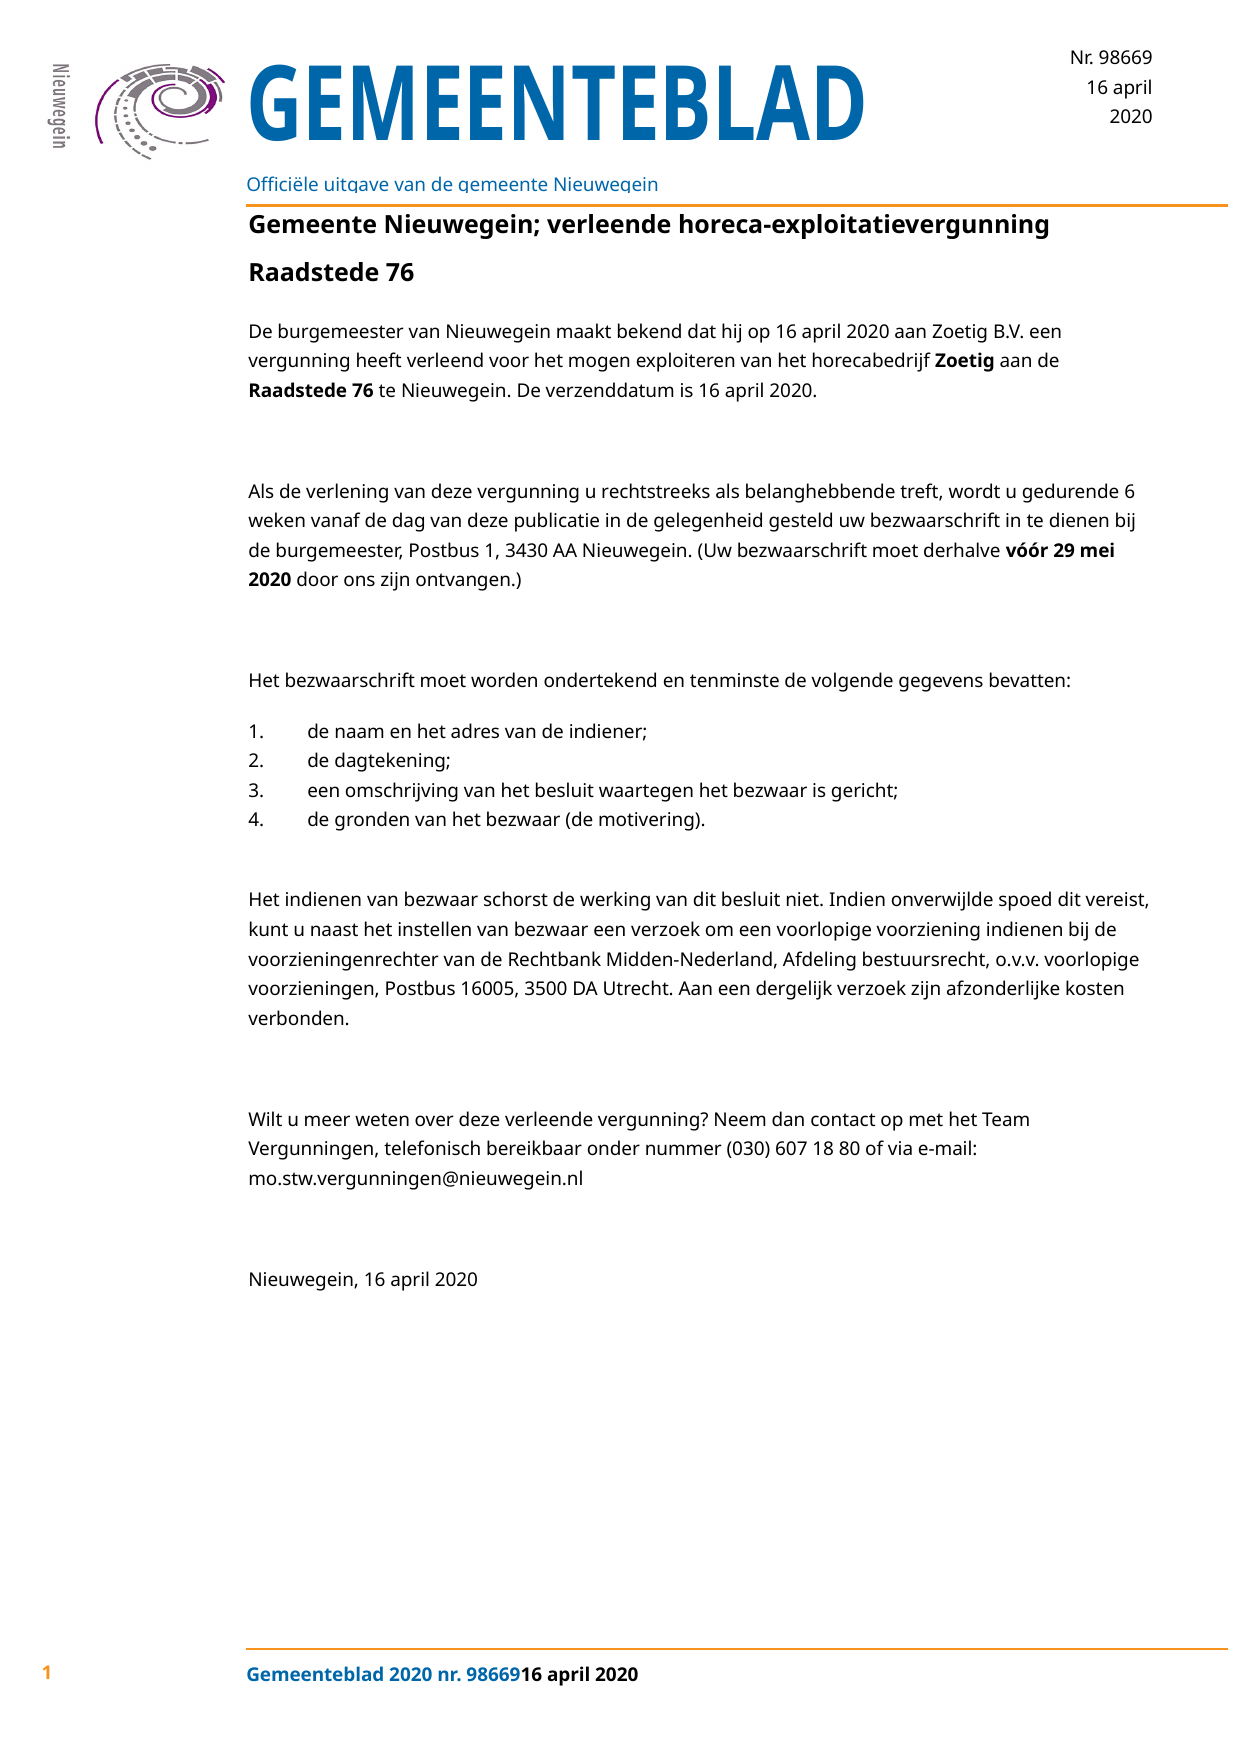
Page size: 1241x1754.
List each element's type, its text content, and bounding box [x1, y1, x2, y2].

list de dagtekening; [248, 747, 1152, 773]
text De burgemeester van Nieuwegein maakt bekend dat hij op 16 april 2020 aan Zoetig B.V. een vergunning heeft verleend voor het mogen exploiteren van het horecabedrijf Zoetig aan de Raadstede 76 te Nieuwegein. De verzenddatum is 16 april 2020. [248, 318, 1152, 403]
text Als de verlening van deze vergunning u rechtstreeks als belanghebbende treft, wordt u gedurende 6 weken vanaf de dag van deze publicatie in de gelegenheid gesteld uw bezwaarschrift in te dienen bij de burgemeester, Postbus 1, 3430 AA Nieuwegein. (Uw bezwaarschrift moet derhalve vóór 29 mei 2020 door ons zijn ontvangen.) [248, 478, 1152, 592]
list een omschrijving van het besluit waartegen het bezwaar is gericht; [248, 777, 1152, 803]
text Wilt u meer weten over deze verleende vergunning? Neem dan contact op met het Team Vergunningen, telefonisch bereikbaar onder nummer (030) 607 18 80 of via e-mail: mo.stw.vergunningen@nieuwegein.nl [248, 1106, 1152, 1191]
text Het bezwaarschrift moet worden ondertekend en tenminste de volgende gegevens bevatten: [248, 667, 1152, 693]
picture [41, 47, 231, 172]
list de gronden van het bezwaar (de motivering). [248, 807, 1152, 832]
list de naam en het adres van de indiener; [248, 718, 1152, 744]
text Nieuwegein, 16 april 2020 [248, 1266, 1152, 1292]
text Gemeente Nieuwegein; verleende horeca-exploitatievergunning Raadstede 76 [248, 207, 1152, 288]
text Het indienen van bezwaar schorst de werking van dit besluit niet. Indien onverwijlde spoed dit vereist, kunt u naast het instellen van bezwaar een verzoek om een voorlopige voorziening indienen bij de voorzieningenrechter van de Rechtbank Midden-Nederland, Afdeling bestuursrecht, o.v.v. voorlopige voorzieningen, Postbus 16005, 3500 DA Utrecht. Aan een dergelijk verzoek zijn afzonderlijke kosten verbonden. [248, 887, 1152, 1031]
